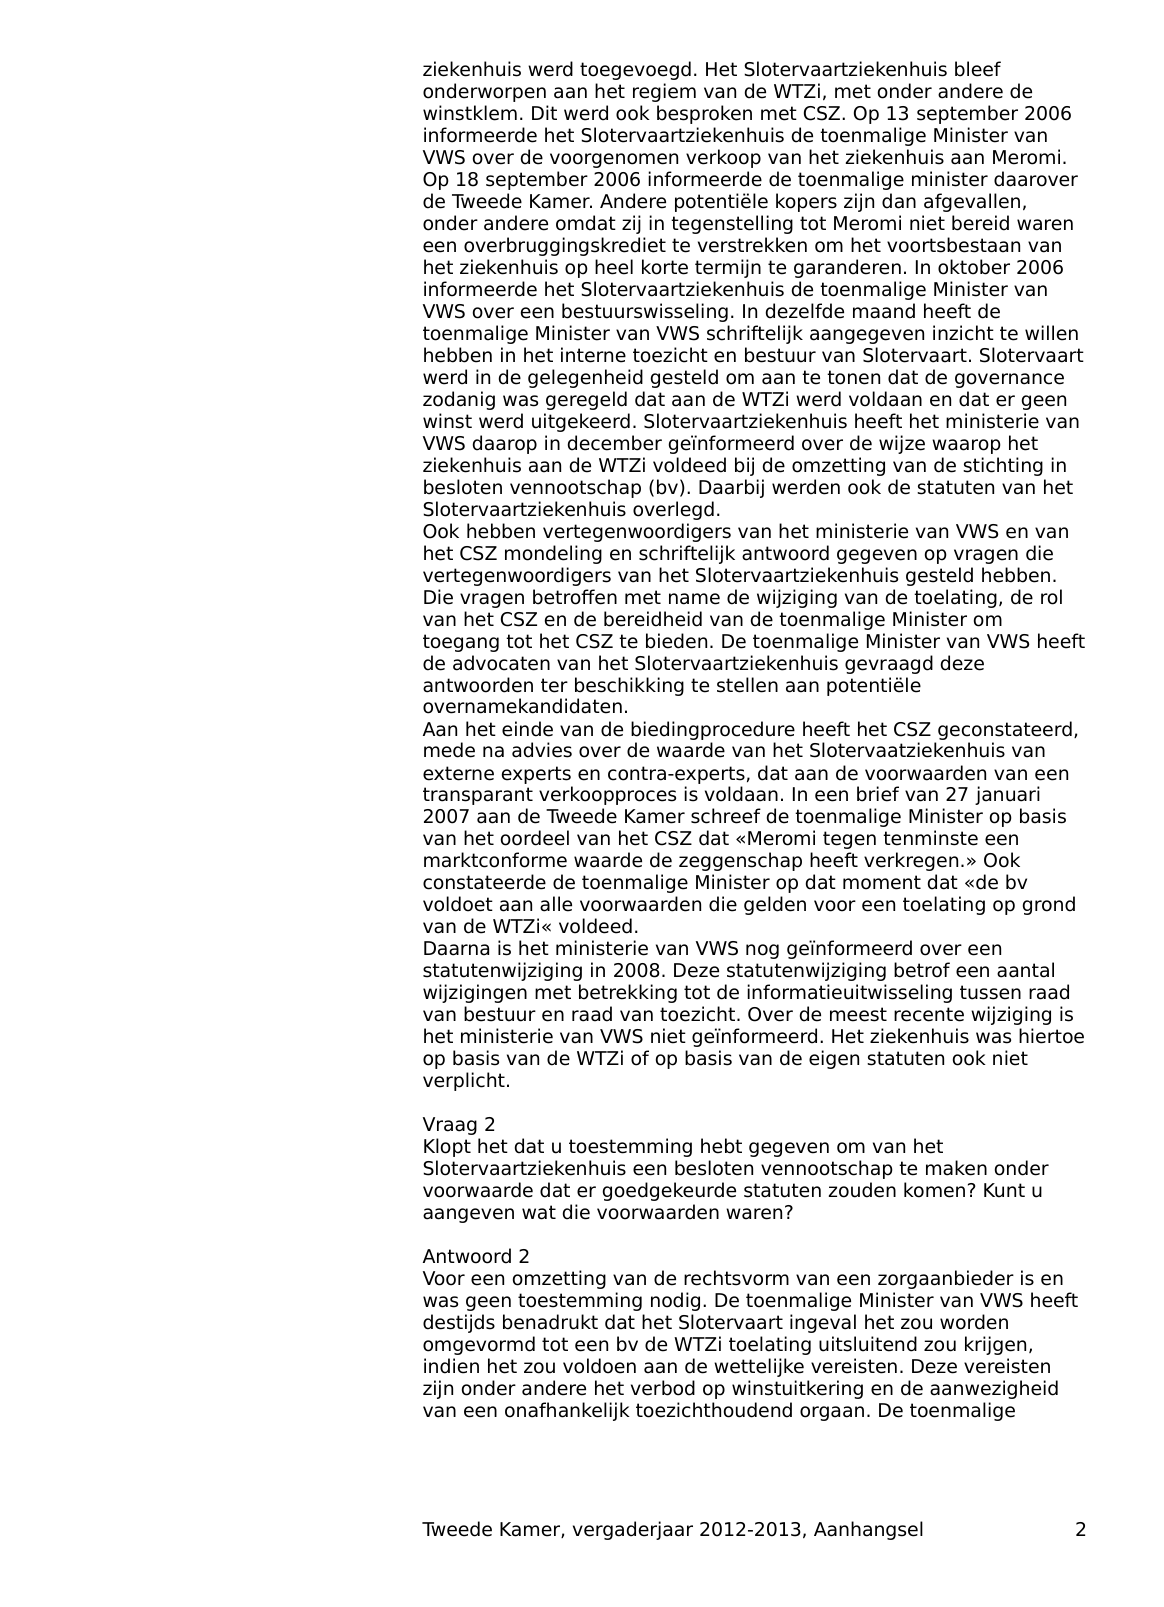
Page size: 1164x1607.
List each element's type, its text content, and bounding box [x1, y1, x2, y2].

text Klopt het dat u toestemming hebt gegeven om van het Slotervaartziekenhuis een besloten vennootschap te maken onder voorwaarde dat er goedgekeurde statuten zouden komen? Kunt u aangeven wat die voorwaarden waren? [422, 1136, 1087, 1224]
text Voor een omzetting van de rechtsvorm van een zorgaanbieder is en was geen toestemming nodig. De toenmalige Minister van VWS heeft destijds benadrukt dat het Slotervaart ingeval het zou worden omgevormd tot een bv de WTZi toelating uitsluitend zou krijgen, indien het zou voldoen aan de wettelijke vereisten. Deze vereisten zijn onder andere het verbod op winstuitkering en de aanwezigheid van een onafhankelijk toezichthoudend orgaan. De toenmalige [422, 1268, 1087, 1422]
text ziekenhuis werd toegevoegd. Het Slotervaartziekenhuis bleef onderworpen aan het regiem van de WTZi, met onder andere de winstklem. Dit werd ook besproken met CSZ. Op 13 september 2006 informeerde het Slotervaartziekenhuis de toenmalige Minister van VWS over de voorgenomen verkoop van het ziekenhuis aan Meromi. Op 18 september 2006 informeerde de toenmalige minister daarover de Tweede Kamer. Andere potentiële kopers zijn dan afgevallen, onder andere omdat zij in tegenstelling tot Meromi niet bereid waren een overbruggingskrediet te verstrekken om het voortsbestaan van het ziekenhuis op heel korte termijn te garanderen. In oktober 2006 informeerde het Slotervaartziekenhuis de toenmalige Minister van VWS over een bestuurswisseling. In dezelfde maand heeft de toenmalige Minister van VWS schriftelijk aangegeven inzicht te willen hebben in het interne toezicht en bestuur van Slotervaart. Slotervaart werd in de gelegenheid gesteld om aan te tonen dat de governance zodanig was geregeld dat aan de WTZi werd voldaan en dat er geen winst werd uitgekeerd. Slotervaartziekenhuis heeft het ministerie van VWS daarop in december geïnformeerd over de wijze waarop het ziekenhuis aan de WTZi voldeed bij de omzetting van de stichting in besloten vennootschap (bv). Daarbij werden ook de statuten van het Slotervaartziekenhuis overlegd. [422, 59, 1087, 521]
text Daarna is het ministerie van VWS nog geïnformeerd over een statutenwijziging in 2008. Deze statutenwijziging betrof een aantal wijzigingen met betrekking tot de informatieuitwisseling tussen raad van bestuur en raad van toezicht. Over de meest recente wijziging is het ministerie van VWS niet geïnformeerd. Het ziekenhuis was hiertoe op basis van de WTZi of op basis van de eigen statuten ook niet verplicht. [422, 938, 1087, 1092]
text Ook hebben vertegenwoordigers van het ministerie van VWS en van het CSZ mondeling en schriftelijk antwoord gegeven op vragen die vertegenwoordigers van het Slotervaartziekenhuis gesteld hebben. Die vragen betroffen met name de wijziging van de toelating, de rol van het CSZ en de bereidheid van de toenmalige Minister om toegang tot het CSZ te bieden. De toenmalige Minister van VWS heeft de advocaten van het Slotervaartziekenhuis gevraagd deze antwoorden ter beschikking te stellen aan potentiële overnamekandidaten. [422, 521, 1087, 718]
text Vraag 2 [422, 1114, 1087, 1136]
text Aan het einde van de biedingprocedure heeft het CSZ geconstateerd, mede na advies over de waarde van het Slotervaatziekenhuis van externe experts en contra-experts, dat aan de voorwaarden van een transparant verkoopproces is voldaan. In een brief van 27 januari 2007 aan de Tweede Kamer schreef de toenmalige Minister op basis van het oordeel van het CSZ dat «Meromi tegen tenminste een marktconforme waarde de zeggenschap heeft verkregen.» Ook constateerde de toenmalige Minister op dat moment dat «de bv voldoet aan alle voorwaarden die gelden voor een toelating op grond van de WTZi« voldeed. [422, 718, 1087, 938]
text Antwoord 2 [422, 1246, 1087, 1268]
